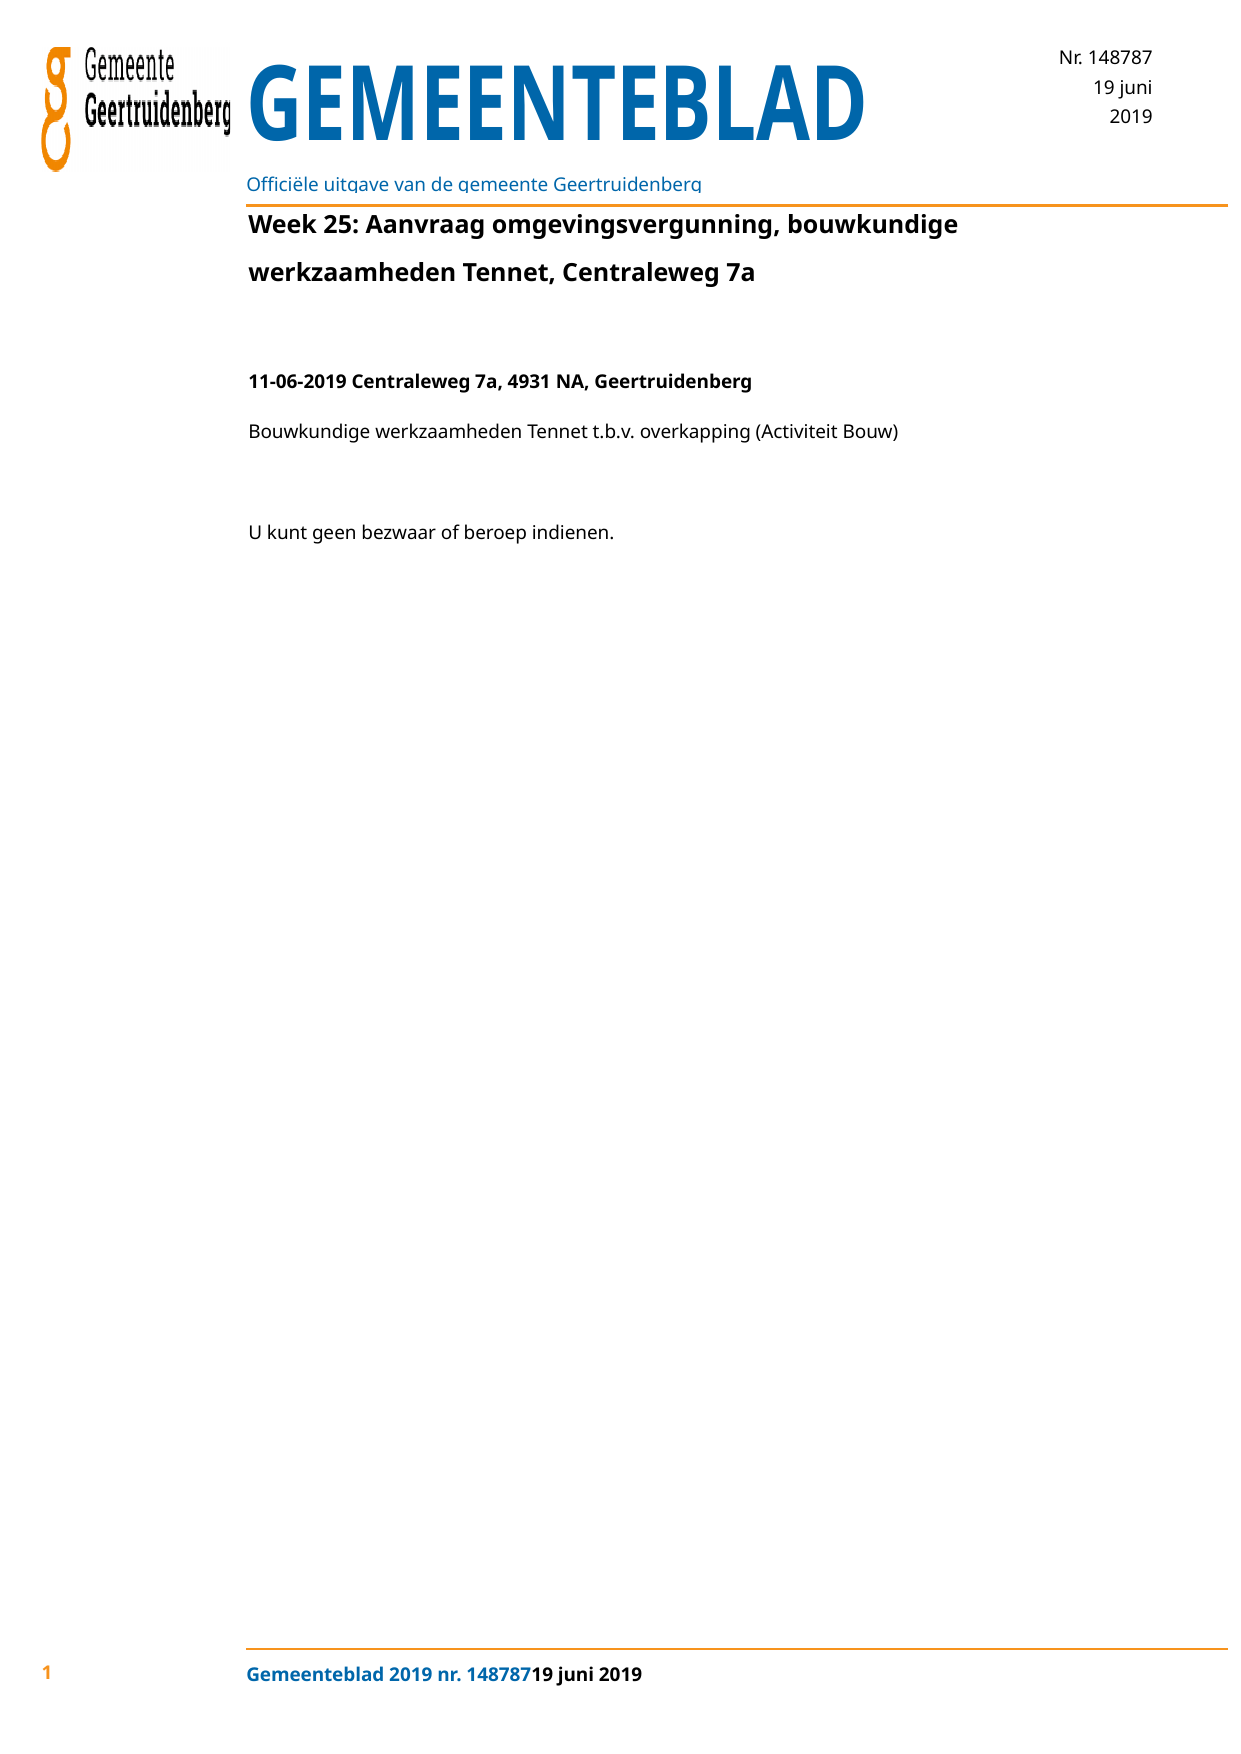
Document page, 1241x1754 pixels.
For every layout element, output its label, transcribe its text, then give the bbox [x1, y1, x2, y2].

text Week 25: Aanvraag omgevingsvergunning, bouwkundige werkzaamheden Tennet, Centraleweg 7a [248, 207, 1152, 288]
text 11-06-2019 Centraleweg 7a, 4931 NA, Geertruidenberg [248, 368, 1152, 394]
text Bouwkundige werkzaamheden Tennet t.b.v. overkapping (Activiteit Bouw) [248, 419, 1152, 444]
picture [41, 47, 231, 172]
text U kunt geen bezwaar of beroep indienen. [248, 519, 1152, 545]
